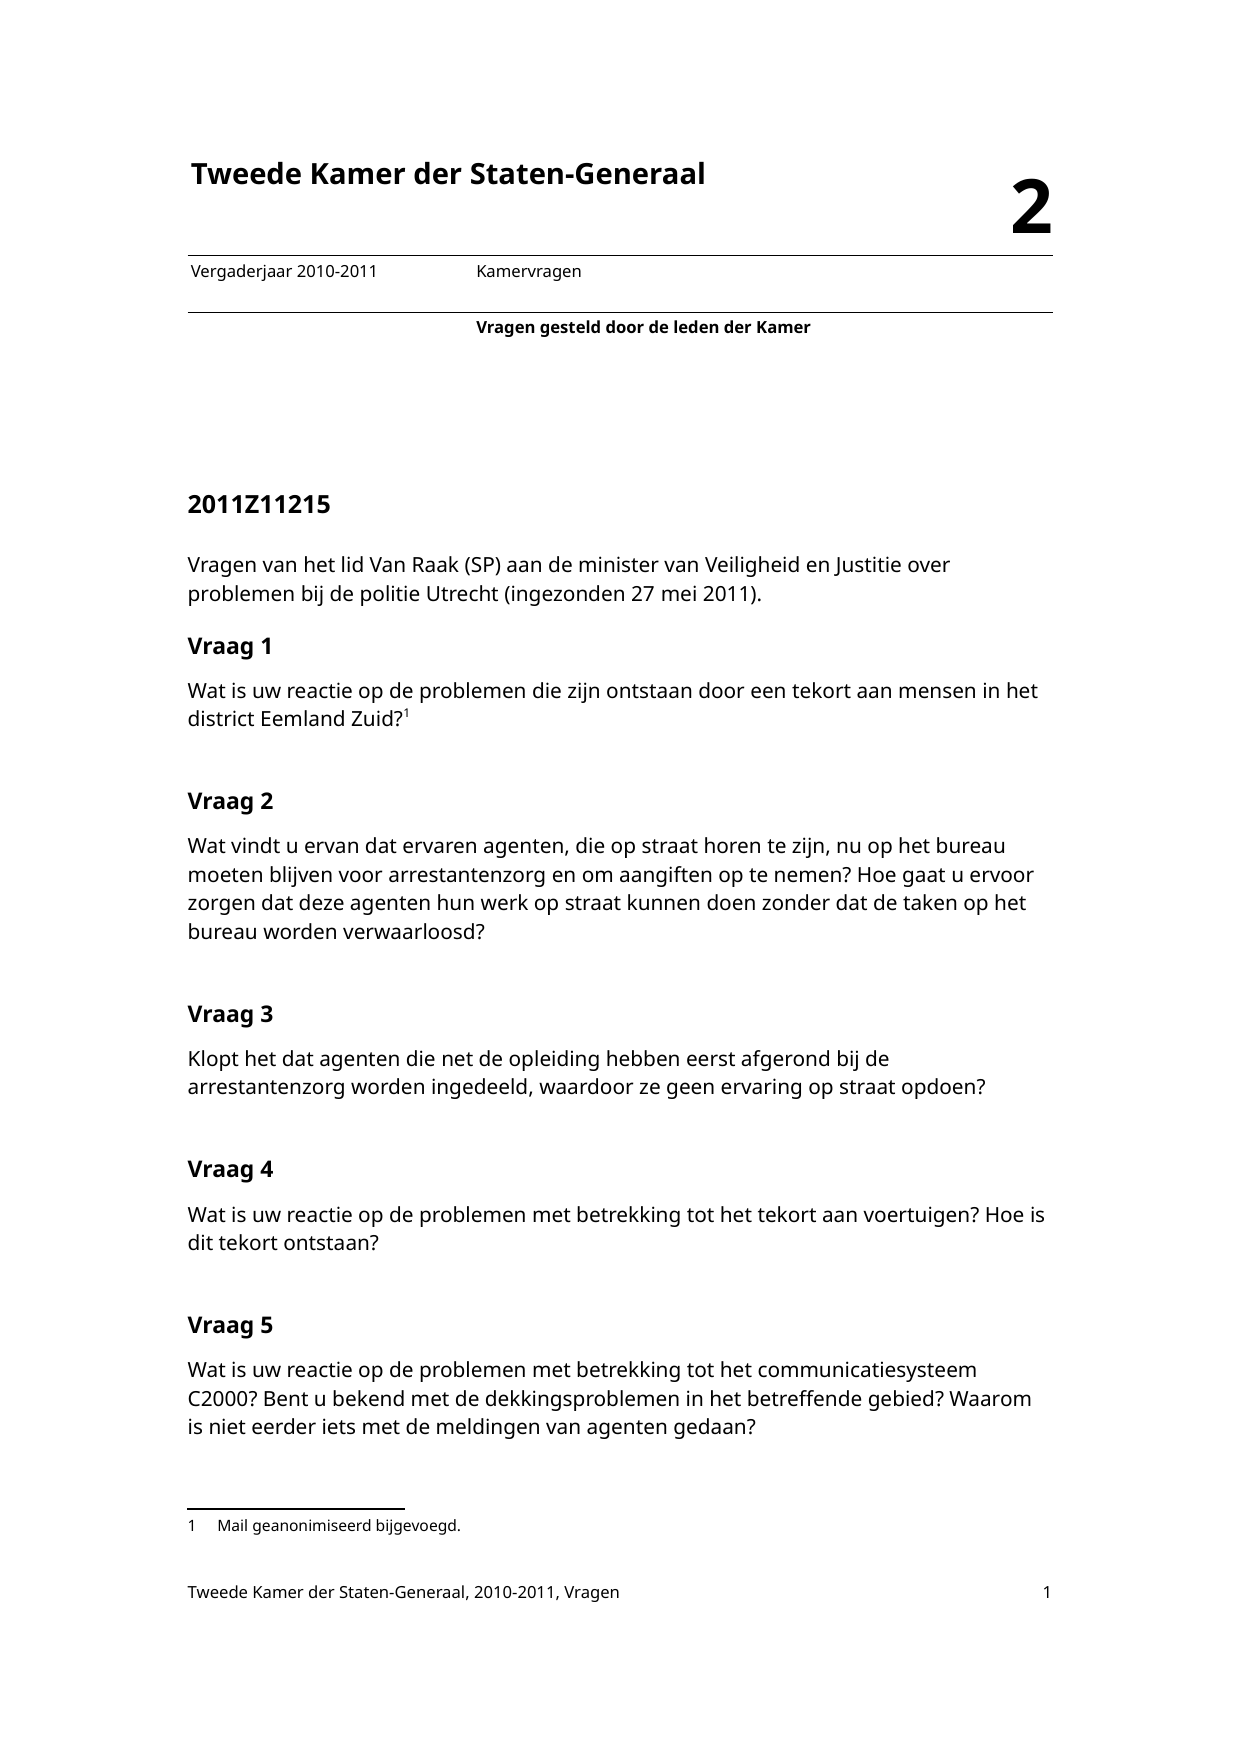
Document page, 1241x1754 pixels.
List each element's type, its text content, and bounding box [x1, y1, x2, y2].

table_cell Vragen gesteld door de leden der Kamer [473, 313, 1053, 339]
table_cell Kamervragen [473, 256, 1053, 312]
text Wat is uw reactie op de problemen die zijn ontstaan door een tekort aan mensen in het district Eemland Zuid? [187, 676, 1053, 733]
subtitle Vraag 3 [187, 998, 1053, 1029]
text 2011Z11215 [187, 487, 1053, 521]
text Mail geanonimiseerd bijgevoegd. [187, 1508, 1053, 1536]
subtitle Vraag 5 [187, 1309, 1053, 1340]
text Klopt het dat agenten die net de opleiding hebben eerst afgerond bij de arrestantenzorg worden ingedeeld, waardoor ze geen ervaring op straat opdoen? [187, 1044, 1053, 1101]
text Wat is uw reactie op de problemen met betrekking tot het communicatiesysteem C2000? Bent u bekend met de dekkingsproblemen in het betreffende gebied? Waarom is niet eerder iets met de meldingen van agenten gedaan? [187, 1355, 1053, 1441]
text Wat vindt u ervan dat ervaren agenten, die op straat horen te zijn, nu op het bureau moeten blijven voor arrestantenzorg en om aangiften op te nemen? Hoe gaat u ervoor zorgen dat deze agenten hun werk op straat kunnen doen zonder dat de taken op het bureau worden verwaarloosd? [187, 832, 1053, 945]
table_header 2 [880, 150, 1053, 255]
table_header Tweede Kamer der Staten-Generaal [188, 150, 879, 255]
text Wat is uw reactie op de problemen met betrekking tot het tekort aan voertuigen? Hoe is dit tekort ontstaan? [187, 1200, 1053, 1257]
subtitle Vraag 4 [187, 1153, 1053, 1185]
text Vragen van het lid Van Raak (SP) aan de minister van Veiligheid en Justitie over problemen bij de politie Utrecht (ingezonden 27 mei 2011). [187, 550, 1053, 607]
subtitle Vraag 1 [187, 630, 1053, 661]
table_cell [188, 313, 473, 339]
subtitle Vraag 2 [187, 785, 1053, 817]
table_cell Vergaderjaar 2010-2011 [188, 256, 473, 312]
